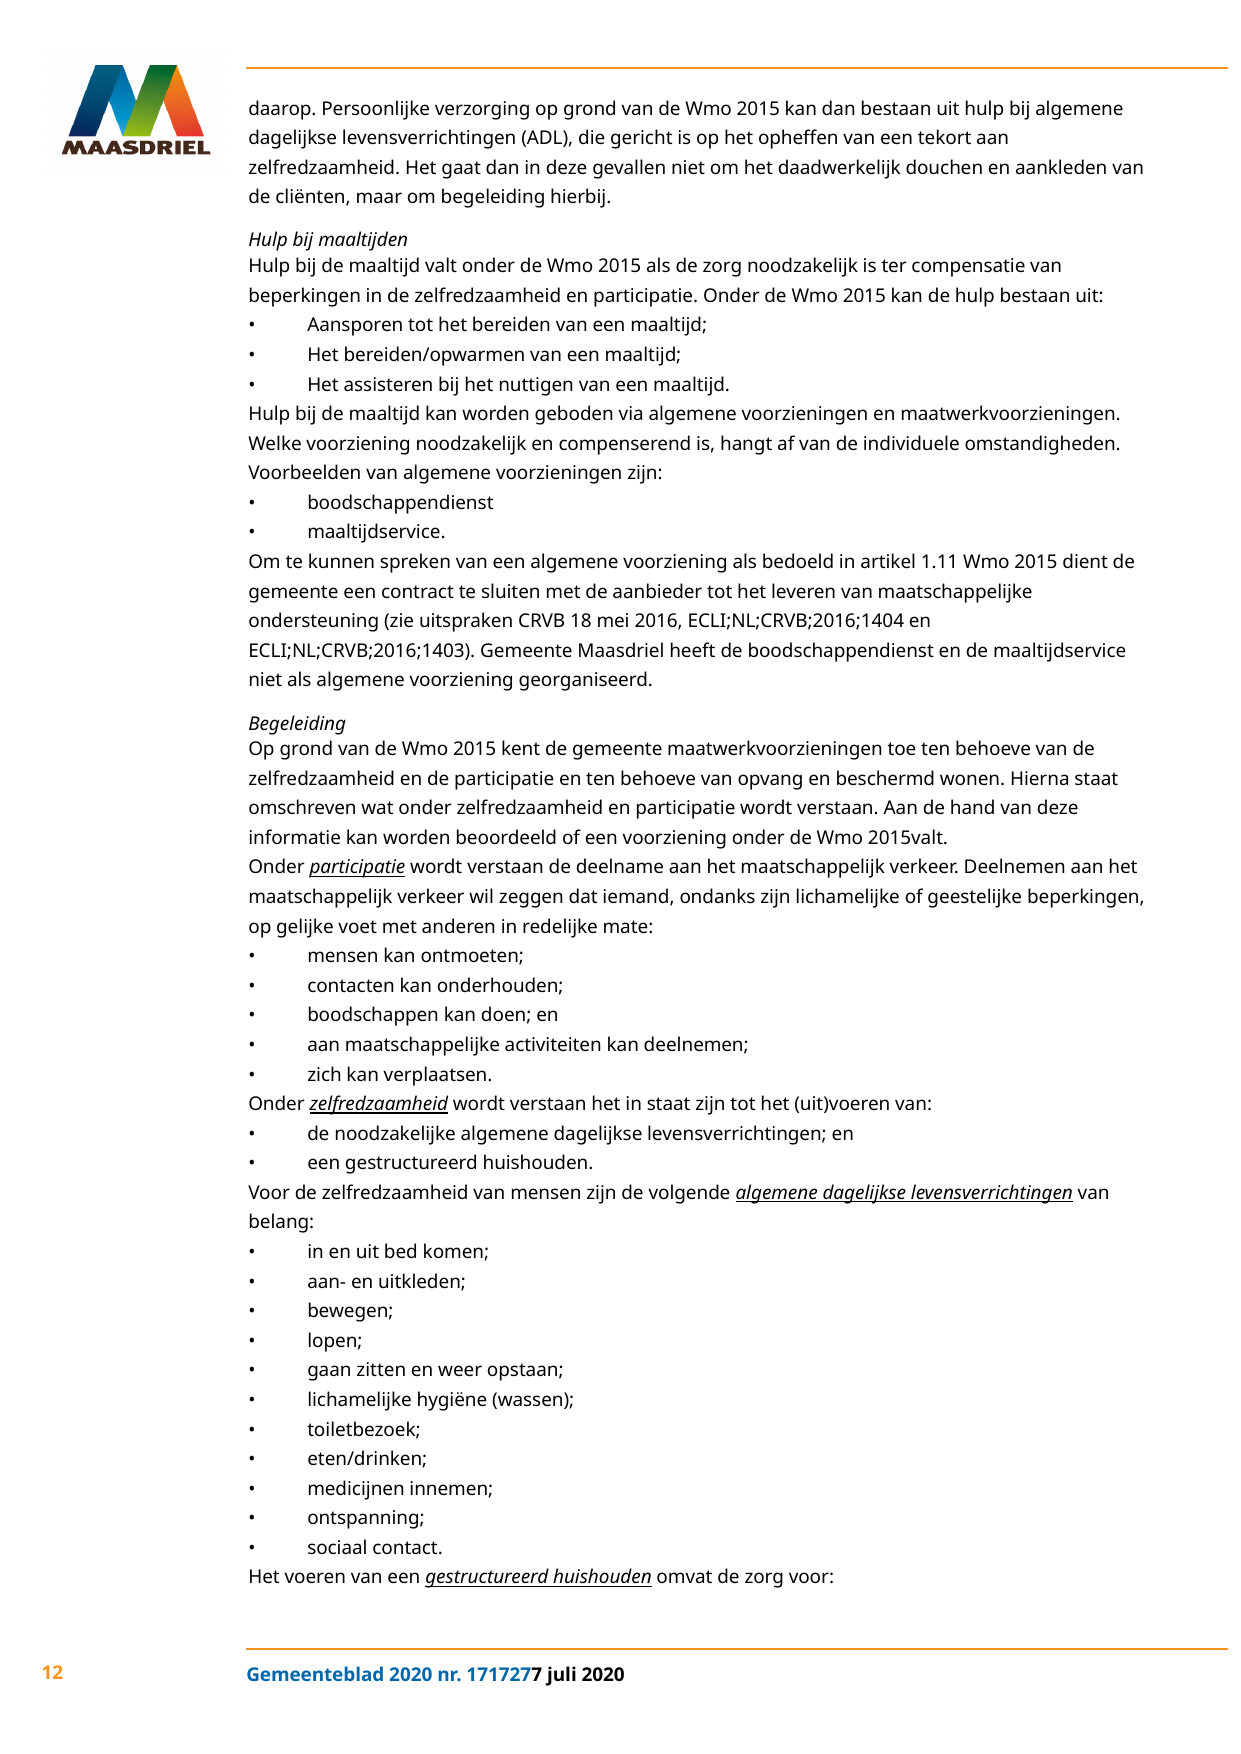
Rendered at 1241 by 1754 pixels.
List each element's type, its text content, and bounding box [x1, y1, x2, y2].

text Begeleiding [248, 710, 1152, 735]
text Hulp bij maaltijden [248, 227, 1152, 252]
text Op grond van de Wmo 2015 kent de gemeente maatwerkvoorzieningen toe ten behoeve van de zelfredzaamheid en de participatie en ten behoeve van opvang en beschermd wonen. Hierna staat omschreven wat onder zelfredzaamheid en participatie wordt verstaan. Aan de hand van deze informatie kan worden beoordeeld of een voorziening onder de Wmo 2015valt. [248, 735, 1152, 850]
list contacten kan onderhouden; [248, 972, 1152, 998]
text Hulp bij de maaltijd valt onder de Wmo 2015 als de zorg noodzakelijk is ter compensatie van beperkingen in de zelfredzaamheid en participatie. Onder de Wmo 2015 kan de hulp bestaan uit: [248, 252, 1152, 308]
list gaan zitten en weer opstaan; [248, 1357, 1152, 1382]
list maaltijdservice. [248, 519, 1152, 544]
list Het bereiden/opwarmen van een maaltijd; [248, 341, 1152, 367]
text Onder participatie wordt verstaan de deelname aan het maatschappelijk verkeer. Deelnemen aan het maatschappelijk verkeer wil zeggen dat iemand, ondanks zijn lichamelijke of geestelijke beperkingen, op gelijke voet met anderen in redelijke mate: [248, 854, 1152, 939]
list lichamelijke hygiëne (wassen); [248, 1386, 1152, 1412]
list ontspanning; [248, 1504, 1152, 1530]
text Onder zelfredzaamheid wordt verstaan het in staat zijn tot het (uit)voeren van: [248, 1090, 1152, 1116]
list aan‐ en uitkleden; [248, 1268, 1152, 1294]
picture [41, 47, 231, 172]
list medicijnen innemen; [248, 1475, 1152, 1501]
text Het voeren van een gestructureerd huishouden omvat de zorg voor: [248, 1564, 1152, 1589]
list zich kan verplaatsen. [248, 1061, 1152, 1087]
list toiletbezoek; [248, 1416, 1152, 1442]
text daarop. Persoonlijke verzorging op grond van de Wmo 2015 kan dan bestaan uit hulp bij algemene dagelijkse levensverrichtingen (ADL), die gericht is op het opheffen van een tekort aan zelfredzaamheid. Het gaat dan in deze gevallen niet om het daadwerkelijk douchen en aankleden van de cliënten, maar om begeleiding hierbij. [248, 95, 1152, 209]
text Hulp bij de maaltijd kan worden geboden via algemene voorzieningen en maatwerkvoorzieningen. Welke voorziening noodzakelijk en compenserend is, hangt af van de individuele omstandigheden. Voorbeelden van algemene voorzieningen zijn: [248, 400, 1152, 485]
list lopen; [248, 1327, 1152, 1353]
list bewegen; [248, 1297, 1152, 1323]
list sociaal contact. [248, 1534, 1152, 1560]
text Voor de zelfredzaamheid van mensen zijn de volgende algemene dagelijkse levensverrichtingen van belang: [248, 1179, 1152, 1234]
list boodschappen kan doen; en [248, 1002, 1152, 1027]
list de noodzakelijke algemene dagelijkse levensverrichtingen; en [248, 1120, 1152, 1146]
list Het assisteren bij het nuttigen van een maaltijd. [248, 371, 1152, 396]
list aan maatschappelijke activiteiten kan deelnemen; [248, 1031, 1152, 1057]
list een gestructureerd huishouden. [248, 1149, 1152, 1175]
list mensen kan ontmoeten; [248, 942, 1152, 968]
text Om te kunnen spreken van een algemene voorziening als bedoeld in artikel 1.11 Wmo 2015 dient de gemeente een contract te sluiten met de aanbieder tot het leveren van maatschappelijke ondersteuning (zie uitspraken CRVB 18 mei 2016, ECLI;NL;CRVB;2016;1404 en ECLI;NL;CRVB;2016;1403). Gemeente Maasdriel heeft de boodschappendienst en de maaltijdservice niet als algemene voorziening georganiseerd. [248, 548, 1152, 692]
list in en uit bed komen; [248, 1238, 1152, 1264]
list eten/drinken; [248, 1445, 1152, 1471]
list boodschappendienst [248, 489, 1152, 515]
list Aansporen tot het bereiden van een maaltijd; [248, 312, 1152, 337]
